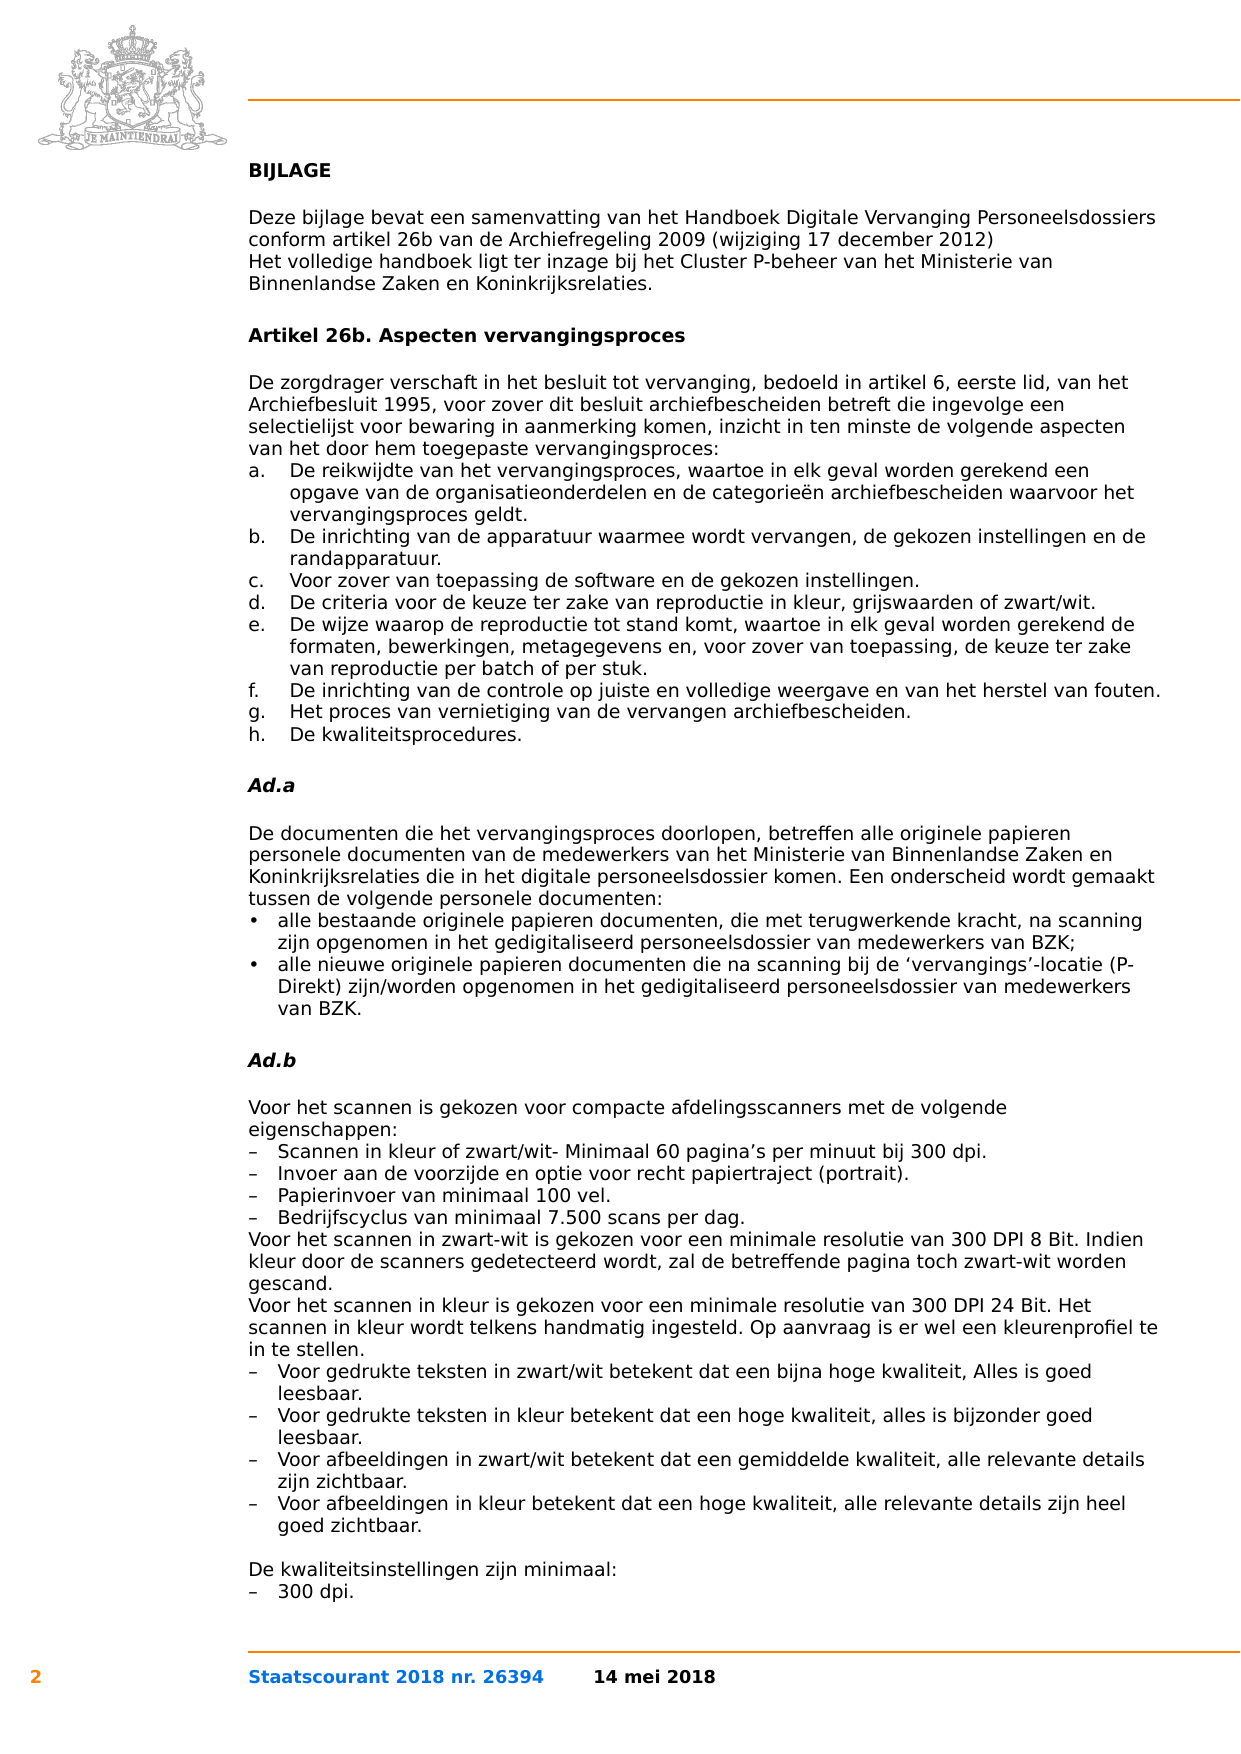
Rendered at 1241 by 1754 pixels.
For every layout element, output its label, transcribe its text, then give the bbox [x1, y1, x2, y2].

text – Voor afbeeldingen in zwart/wit betekent dat een gemiddelde kwaliteit, alle relevante details zijn zichtbaar. [248, 1449, 1163, 1493]
text • alle nieuwe originele papieren documenten die na scanning bij de ‘vervangings’-locatie (P-Direkt) zijn/worden opgenomen in het gedigitaliseerd personeelsdossier van medewerkers van BZK. [248, 954, 1163, 1020]
text f. De inrichting van de controle op juiste en volledige weergave en van het herstel van fouten. [248, 679, 1163, 701]
text c. Voor zover van toepassing de software en de gekozen instellingen. [248, 569, 1163, 592]
subtitle Artikel 26b. Aspecten vervangingsproces [248, 325, 1163, 347]
text – Scannen in kleur of zwart/wit- Minimaal 60 pagina’s per minuut bij 300 dpi. [248, 1141, 1163, 1163]
subtitle BIJLAGE [248, 160, 1163, 182]
text Het volledige handboek ligt ter inzage bij het Cluster P-beheer van het Ministerie van Binnenlandse Zaken en Koninkrijksrelaties. [248, 251, 1163, 295]
text – Papierinvoer van minimaal 100 vel. [248, 1185, 1163, 1207]
text De kwaliteitsinstellingen zijn minimaal: [248, 1559, 1163, 1581]
text – Voor gedrukte teksten in zwart/wit betekent dat een bijna hoge kwaliteit, Alles is goed leesbaar. [248, 1361, 1163, 1405]
text Deze bijlage bevat een samenvatting van het Handboek Digitale Vervanging Personeelsdossiers conform artikel 26b van de Archiefregeling 2009 (wijziging 17 december 2012) [248, 207, 1163, 251]
text – 300 dpi. [248, 1581, 1163, 1603]
text – Voor afbeeldingen in kleur betekent dat een hoge kwaliteit, alle relevante details zijn heel goed zichtbaar. [248, 1493, 1163, 1537]
text – Bedrijfscyclus van minimaal 7.500 scans per dag. [248, 1207, 1163, 1229]
text De zorgdrager verschaft in het besluit tot vervanging, bedoeld in artikel 6, eerste lid, van het Archiefbesluit 1995, voor zover dit besluit archiefbescheiden betreft die ingevolge een selectielijst voor bewaring in aanmerking komen, inzicht in ten minste de volgende aspecten van het door hem toegepaste vervangingsproces: [248, 372, 1163, 460]
text – Invoer aan de voorzijde en optie voor recht papiertraject (portrait). [248, 1163, 1163, 1185]
text • alle bestaande originele papieren documenten, die met terugwerkende kracht, na scanning zijn opgenomen in het gedigitaliseerd personeelsdossier van medewerkers van BZK; [248, 910, 1163, 954]
text – Voor gedrukte teksten in kleur betekent dat een hoge kwaliteit, alles is bijzonder goed leesbaar. [248, 1405, 1163, 1449]
text Voor het scannen in zwart-wit is gekozen voor een minimale resolutie van 300 DPI 8 Bit. Indien kleur door de scanners gedetecteerd wordt, zal de betreffende pagina toch zwart-wit worden gescand. [248, 1229, 1163, 1295]
text e. De wijze waarop de reproductie tot stand komt, waartoe in elk geval worden gerekend de formaten, bewerkingen, metagegevens en, voor zover van toepassing, de keuze ter zake van reproductie per batch of per stuk. [248, 613, 1163, 679]
text b. De inrichting van de apparatuur waarmee wordt vervangen, de gekozen instellingen en de randapparatuur. [248, 526, 1163, 569]
text a. De reikwijdte van het vervangingsproces, waartoe in elk geval worden gerekend een opgave van de organisatieonderdelen en de categorieën archiefbescheiden waarvoor het vervangingsproces geldt. [248, 460, 1163, 526]
text g. Het proces van vernietiging van de vervangen archiefbescheiden. [248, 701, 1163, 723]
picture [38, 25, 227, 150]
text Voor het scannen is gekozen voor compacte afdelingsscanners met de volgende eigenschappen: [248, 1097, 1163, 1141]
text Voor het scannen in kleur is gekozen voor een minimale resolutie van 300 DPI 24 Bit. Het scannen in kleur wordt telkens handmatig ingesteld. Op aanvraag is er wel een kleurenprofiel te in te stellen. [248, 1295, 1163, 1361]
text h. De kwaliteitsprocedures. [248, 723, 1163, 745]
subtitle Ad.b [248, 1050, 1163, 1072]
text d. De criteria voor de keuze ter zake van reproductie in kleur, grijswaarden of zwart/wit. [248, 592, 1163, 613]
subtitle Ad.a [248, 775, 1163, 797]
text De documenten die het vervangingsproces doorlopen, betreffen alle originele papieren personele documenten van de medewerkers van het Ministerie van Binnenlandse Zaken en Koninkrijksrelaties die in het digitale personeelsdossier komen. Een onderscheid wordt gemaakt tussen de volgende personele documenten: [248, 822, 1163, 910]
